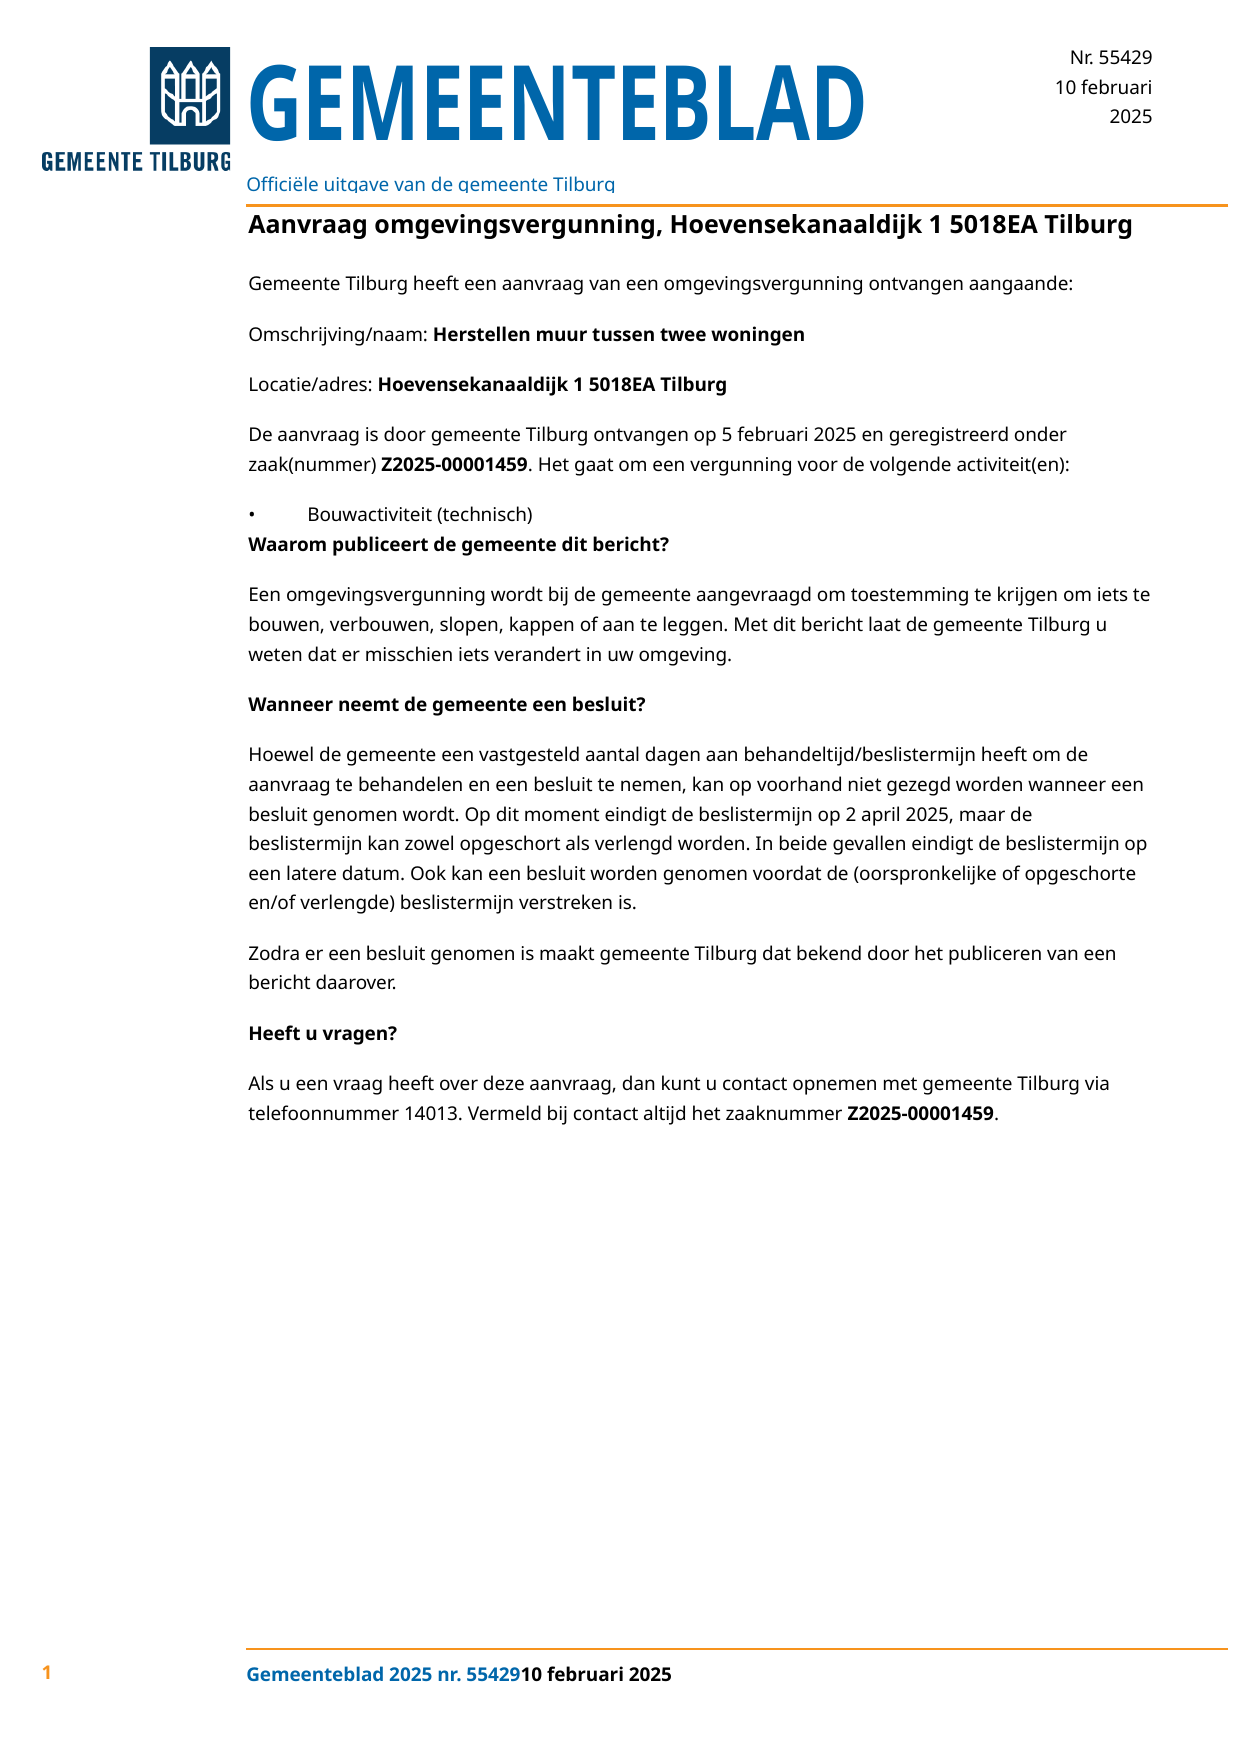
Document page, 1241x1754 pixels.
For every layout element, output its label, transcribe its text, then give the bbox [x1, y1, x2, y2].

text Aanvraag omgevingsvergunning, Hoevensekanaaldijk 1 5018EA Tilburg [248, 207, 1152, 241]
picture [41, 47, 231, 172]
text Omschrijving/naam: Herstellen muur tussen twee woningen [248, 321, 1152, 346]
text De aanvraag is door gemeente Tilburg ontvangen op 5 februari 2025 en geregistreerd onder zaak(nummer) Z2025-00001459. Het gaat om een vergunning voor de volgende activiteit(en): [248, 422, 1152, 477]
text Locatie/adres: Hoevensekanaaldijk 1 5018EA Tilburg [248, 371, 1152, 397]
list Bouwactiviteit (technisch) [248, 502, 1152, 527]
text Hoewel de gemeente een vastgesteld aantal dagen aan behandeltijd/beslistermijn heeft om de aanvraag te behandelen en een besluit te nemen, kan op voorhand niet gezegd worden wanneer een besluit genomen wordt. Op dit moment eindigt de beslistermijn op 2 april 2025, maar de beslistermijn kan zowel opgeschort als verlengd worden. In beide gevallen eindigt de beslistermijn op een latere datum. Ook kan een besluit worden genomen voordat de (oorspronkelijke of opgeschorte en/of verlengde) beslistermijn verstreken is. [248, 742, 1152, 915]
text Een omgevingsvergunning wordt bij de gemeente aangevraagd om toestemming te krijgen om iets te bouwen, verbouwen, slopen, kappen of aan te leggen. Met dit bericht laat de gemeente Tilburg u weten dat er misschien iets verandert in uw omgeving. [248, 582, 1152, 666]
text Gemeente Tilburg heeft een aanvraag van een omgevingsvergunning ontvangen aangaande: [248, 270, 1152, 296]
text Als u een vraag heeft over deze aanvraag, dan kunt u contact opnemen met gemeente Tilburg via telefoonnummer 14013. Vermeld bij contact altijd het zaaknummer Z2025-00001459. [248, 1070, 1152, 1126]
text Waarom publiceert de gemeente dit bericht? [248, 531, 1152, 557]
text Heeft u vragen? [248, 1020, 1152, 1046]
text Zodra er een besluit genomen is maakt gemeente Tilburg dat bekend door het publiceren van een bericht daarover. [248, 940, 1152, 995]
text Wanneer neemt de gemeente een besluit? [248, 691, 1152, 717]
